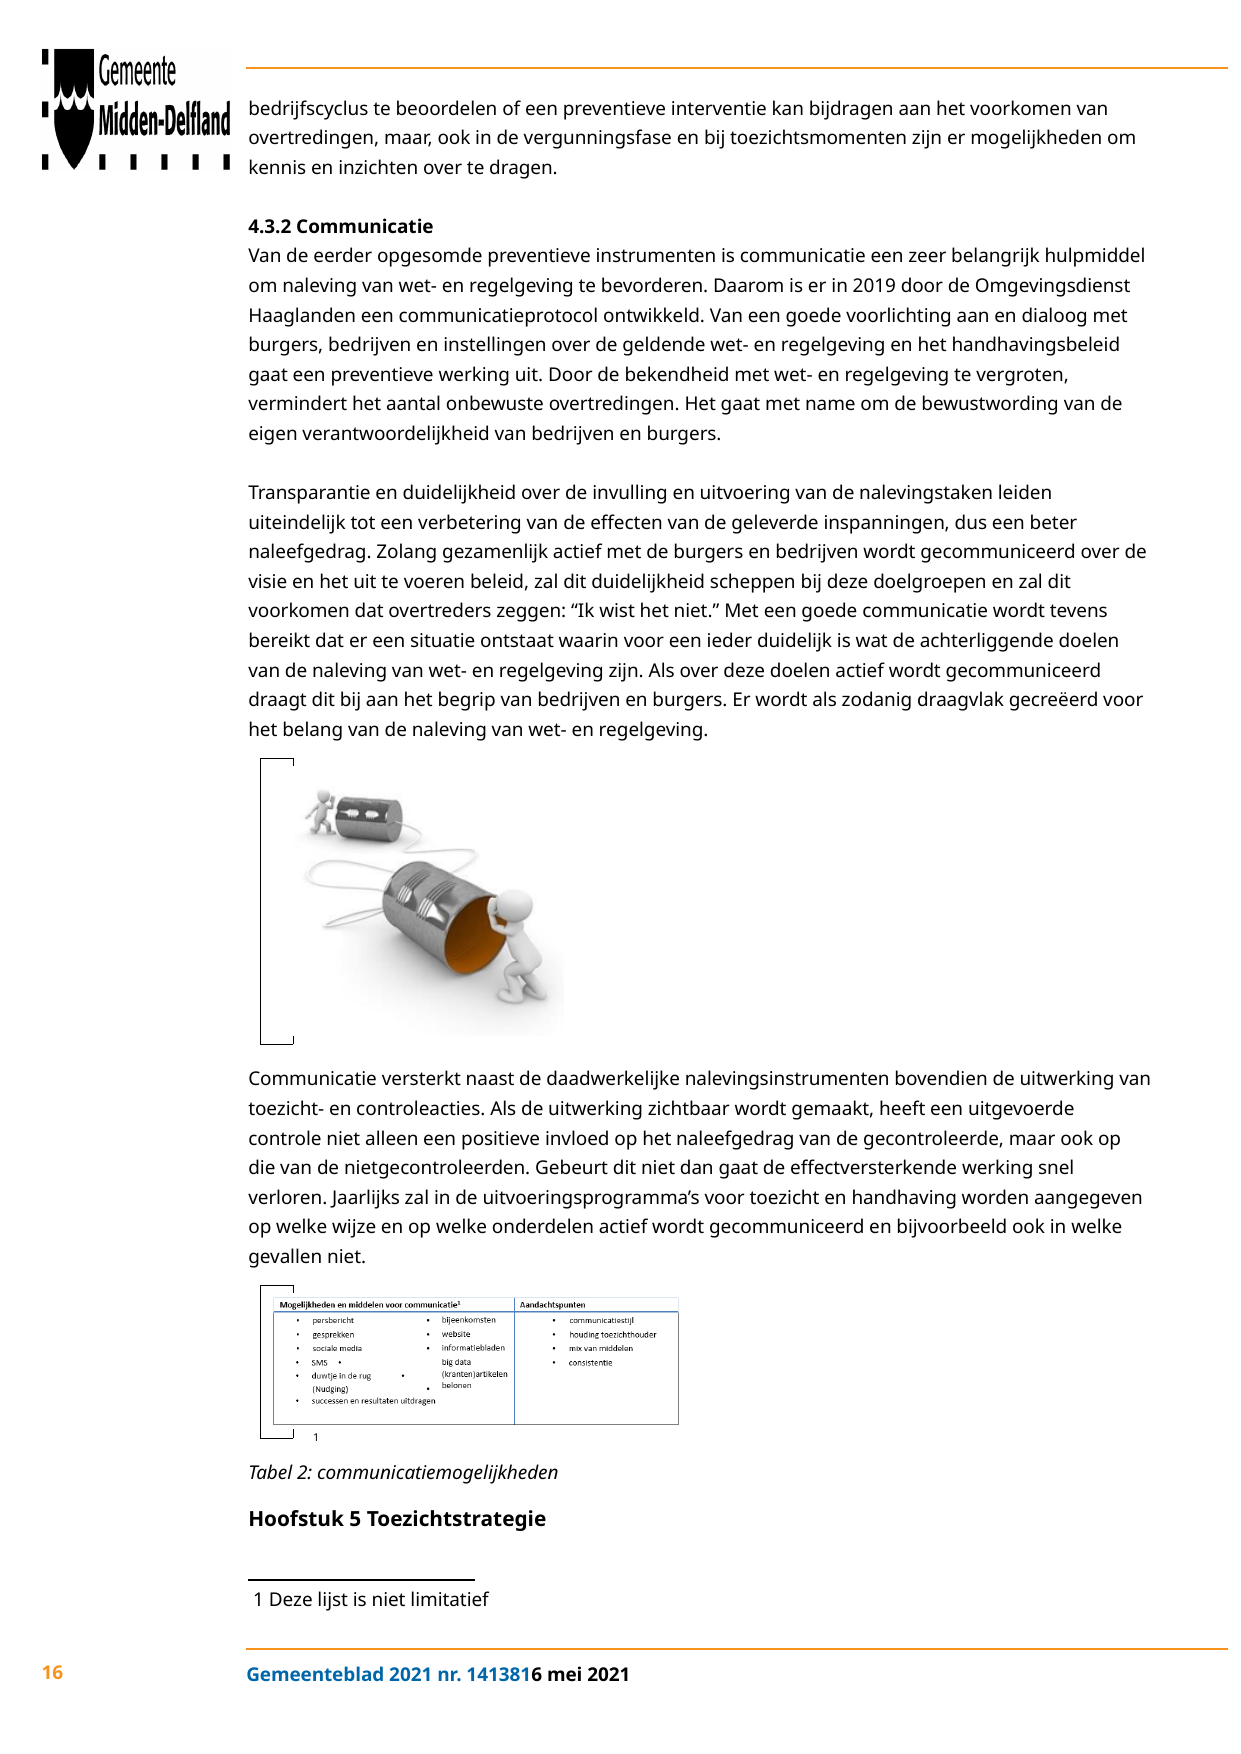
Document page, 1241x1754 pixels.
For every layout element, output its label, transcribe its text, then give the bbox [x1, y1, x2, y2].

text 4.3.2 Communicatie [248, 213, 1152, 239]
text Transparantie en duidelijkheid over de invulling en uitvoering van de nalevingstaken leiden uiteindelijk tot een verbetering van de effecten van de geleverde inspanningen, dus een beter naleefgedrag. Zolang gezamenlijk actief met de burgers en bedrijven wordt gecommuniceerd over de visie en het uit te voeren beleid, zal dit duidelijkheid scheppen bij deze doelgroepen en zal dit voorkomen dat overtreders zeggen: “Ik wist het niet.” Met een goede communicatie wordt tevens bereikt dat er een situatie ontstaat waarin voor een ieder duidelijk is wat de achterliggende doelen van de naleving van wet- en regelgeving zijn. Als over deze doelen actief wordt gecommuniceerd draagt dit bij aan het begrip van bedrijven en burgers. Er wordt als zodanig draagvlak gecreëerd voor het belang van de naleving van wet- en regelgeving. [248, 479, 1152, 742]
text Tabel 2: communicatiemogelijkheden [248, 1459, 1152, 1485]
text bedrijfscyclus te beoordelen of een preventieve interventie kan bijdragen aan het voorkomen van overtredingen, maar, ook in de vergunningsfase en bij toezichtsmomenten zijn er mogelijkheden om kennis en inzichten over te dragen. [248, 95, 1152, 180]
text Communicatie versterkt naast de daadwerkelijke nalevingsinstrumenten bovendien de uitwerking van toezicht- en controleacties. Als de uitwerking zichtbaar wordt gemaakt, heeft een uitgevoerde controle niet alleen een positieve invloed op het naleefgedrag van de gecontroleerde, maar ook op die van de nietgecontroleerden. Gebeurt dit niet dan gaat de effectversterkende werking snel verloren. Jaarlijks zal in de uitvoeringsprogramma’s voor toezicht en handhaving worden aangegeven op welke wijze en op welke onderdelen actief wordt gecommuniceerd en bijvoorbeeld ook in welke gevallen niet. [248, 1066, 1152, 1269]
picture [268, 1293, 683, 1429]
text Hoofstuk 5 Toezichtstrategie [248, 1504, 1152, 1533]
text Van de eerder opgesomde preventieve instrumenten is communicatie een zeer belangrijk hulpmiddel om naleving van wet- en regelgeving te bevorderen. Daarom is er in 2019 door de Omgevingsdienst Haaglanden een communicatieprotocol ontwikkeld. Van een goede voorlichting aan en dialoog met burgers, bedrijven en instellingen over de geldende wet- en regelgeving en het handhavingsbeleid gaat een preventieve werking uit. Door de bekendheid met wet- en regelgeving te vergroten, vermindert het aantal onbewuste overtredingen. Het gaat met name om de bewustwording van de eigen verantwoordelijkheid van bedrijven en burgers. [248, 243, 1152, 446]
picture [268, 766, 565, 1036]
text Deze lijst is niet limitatief [248, 1586, 1152, 1612]
picture [41, 47, 231, 172]
